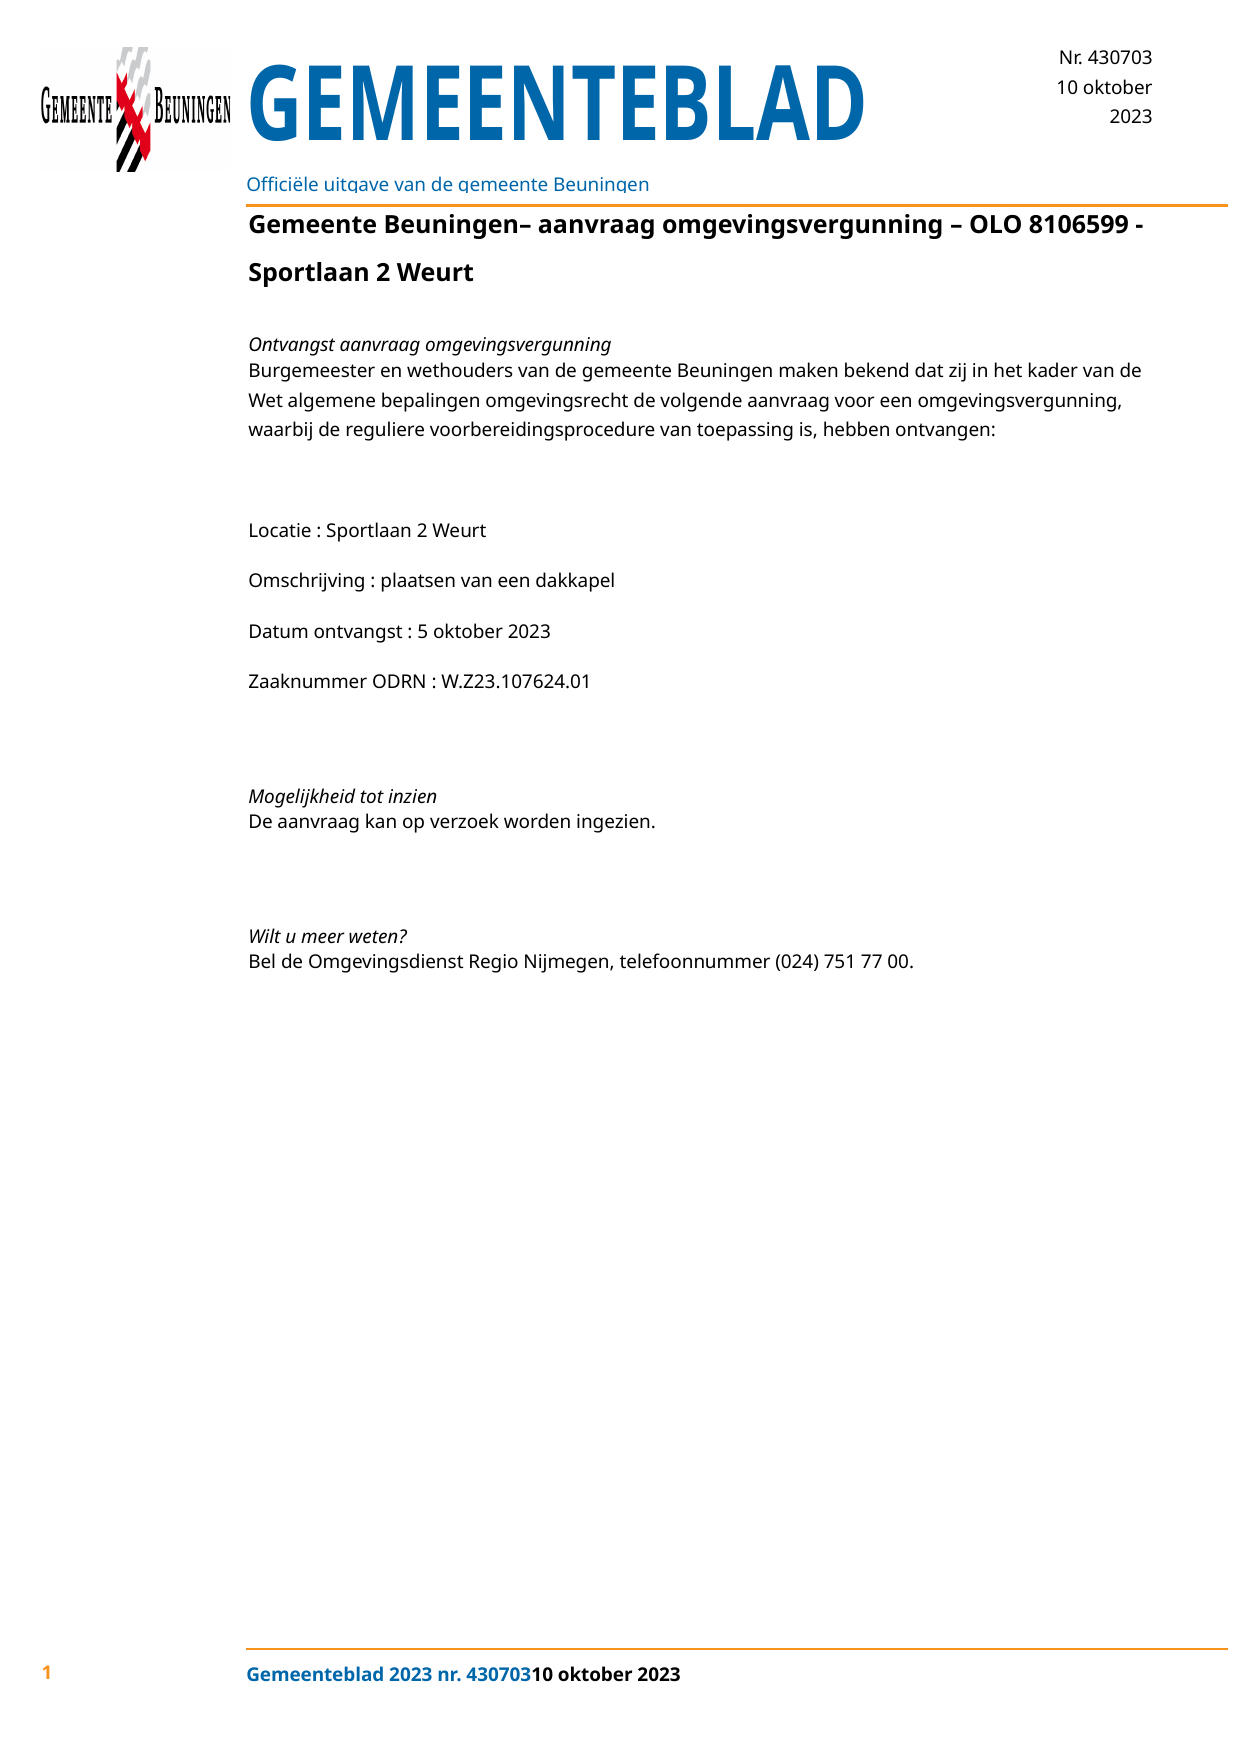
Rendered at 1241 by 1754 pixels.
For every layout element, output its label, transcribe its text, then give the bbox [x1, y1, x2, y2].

text Mogelijkheid tot inzien [248, 783, 1152, 808]
picture [41, 47, 231, 172]
text Burgemeester en wethouders van de gemeente Beuningen maken bekend dat zij in het kader van de Wet algemene bepalingen omgevingsrecht de volgende aanvraag voor een omgevingsvergunning, waarbij de reguliere voorbereidingsprocedure van toepassing is, hebben ontvangen: [248, 357, 1152, 442]
text Zaaknummer ODRN : W.Z23.107624.01 [248, 668, 1152, 694]
text Datum ontvangst : 5 oktober 2023 [248, 618, 1152, 644]
text Gemeente Beuningen– aanvraag omgevingsvergunning – OLO 8106599 - Sportlaan 2 Weurt [248, 207, 1152, 288]
text Wilt u meer weten? [248, 923, 1152, 949]
text Bel de Omgevingsdienst Regio Nijmegen, telefoonnummer (024) 751 77 00. [248, 949, 1152, 974]
text Locatie : Sportlaan 2 Weurt [248, 517, 1152, 543]
text Omschrijving : plaatsen van een dakkapel [248, 568, 1152, 593]
text De aanvraag kan op verzoek worden ingezien. [248, 808, 1152, 834]
text Ontvangst aanvraag omgevingsvergunning [248, 331, 1152, 357]
